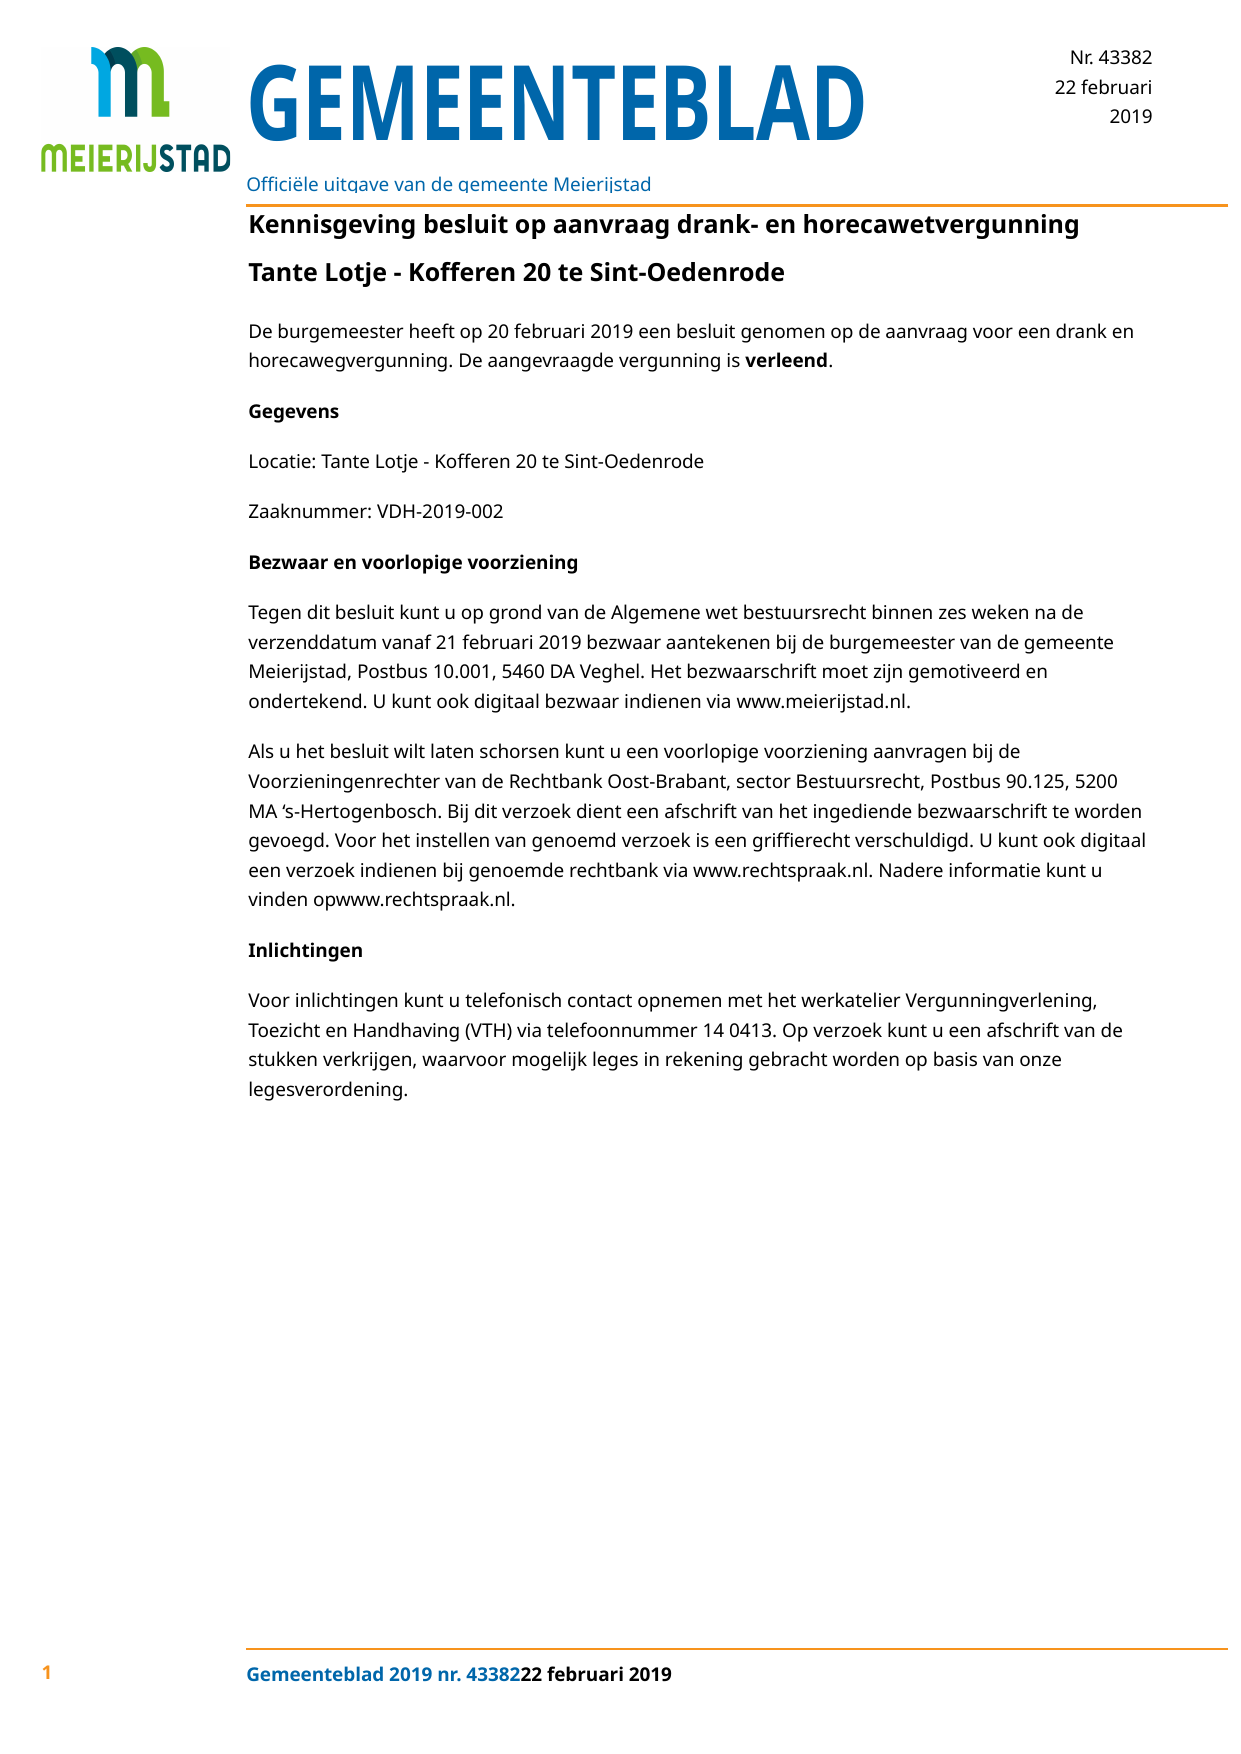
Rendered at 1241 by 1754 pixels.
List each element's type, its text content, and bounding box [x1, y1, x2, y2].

text De burgemeester heeft op 20 februari 2019 een besluit genomen op de aanvraag voor een drank en horecawegvergunning. De aangevraagde vergunning is verleend. [248, 318, 1152, 373]
picture [41, 47, 231, 172]
text Bezwaar en voorlopige voorziening [248, 549, 1152, 575]
text Als u het besluit wilt laten schorsen kunt u een voorlopige voorziening aanvragen bij de Voorzieningenrechter van de Rechtbank Oost-Brabant, sector Bestuursrecht, Postbus 90.125, 5200 MA ‘s-Hertogenbosch. Bij dit verzoek dient een afschrift van het ingediende bezwaarschrift te worden gevoegd. Voor het instellen van genoemd verzoek is een griffierecht verschuldigd. U kunt ook digitaal een verzoek indienen bij genoemde rechtbank via www.rechtspraak.nl. Nadere informatie kunt u vinden opwww.rechtspraak.nl. [248, 739, 1152, 912]
text Locatie: Tante Lotje - Kofferen 20 te Sint-Oedenrode [248, 448, 1152, 474]
text Inlichtingen [248, 937, 1152, 963]
text Gegevens [248, 398, 1152, 424]
text Zaaknummer: VDH-2019-002 [248, 499, 1152, 524]
text Voor inlichtingen kunt u telefonisch contact opnemen met het werkatelier Vergunningverlening, Toezicht en Handhaving (VTH) via telefoonnummer 14 0413. Op verzoek kunt u een afschrift van de stukken verkrijgen, waarvoor mogelijk leges in rekening gebracht worden op basis van onze legesverordening. [248, 987, 1152, 1102]
text Tegen dit besluit kunt u op grond van de Algemene wet bestuursrecht binnen zes weken na de verzenddatum vanaf 21 februari 2019 bezwaar aantekenen bij de burgemeester van de gemeente Meierijstad, Postbus 10.001, 5460 DA Veghel. Het bezwaarschrift moet zijn gemotiveerd en ondertekend. U kunt ook digitaal bezwaar indienen via www.meierijstad.nl. [248, 599, 1152, 714]
text Kennisgeving besluit op aanvraag drank- en horecawetvergunning Tante Lotje - Kofferen 20 te Sint-Oedenrode [248, 207, 1152, 288]
